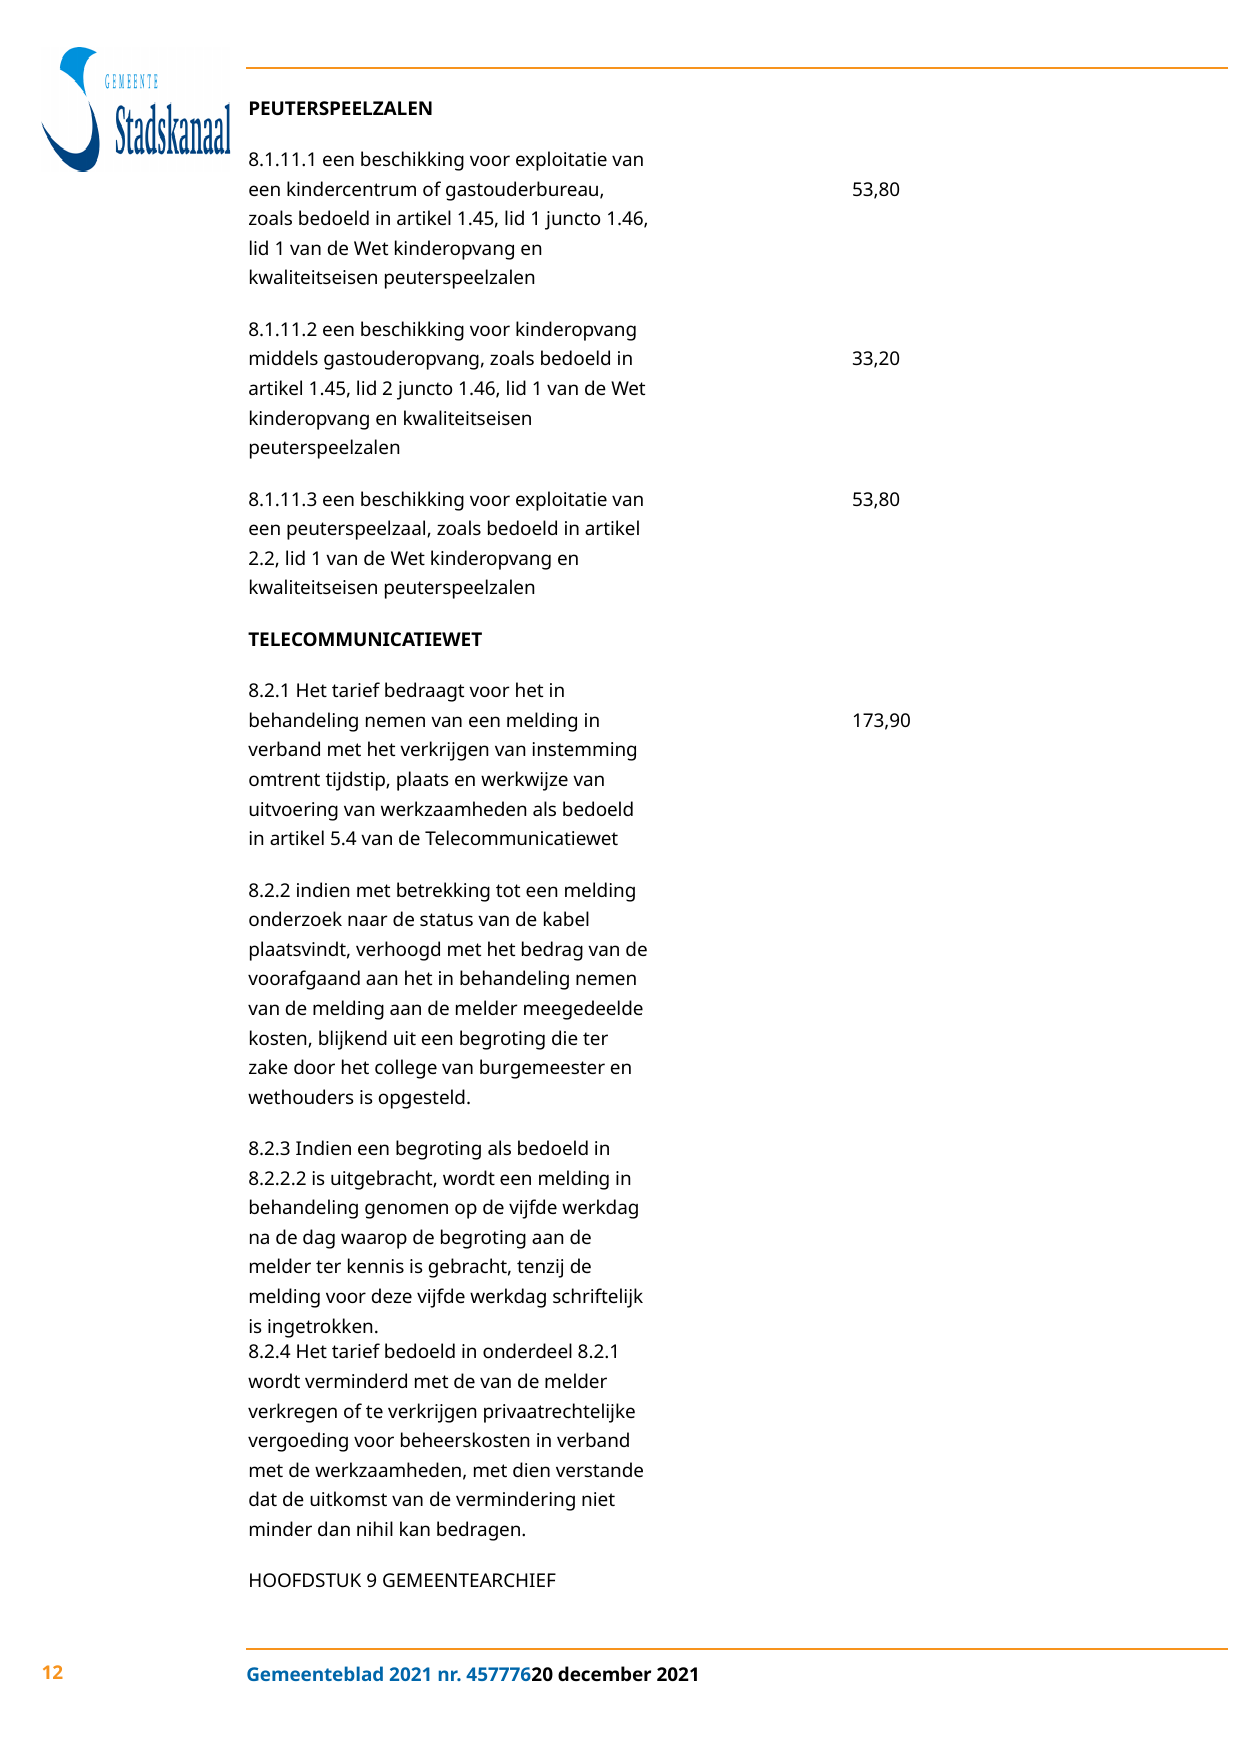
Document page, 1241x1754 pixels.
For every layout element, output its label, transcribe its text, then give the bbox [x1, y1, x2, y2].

table_cell [852, 877, 1052, 1110]
table_cell [852, 1135, 1052, 1339]
table_cell TELECOMMUNICATIEWET [248, 626, 652, 652]
table_cell 53,80 [852, 486, 1052, 600]
table_cell [652, 290, 852, 316]
table_cell [652, 146, 852, 290]
table_cell [652, 486, 852, 600]
table_cell [852, 600, 1052, 626]
table_cell [852, 626, 1052, 652]
table_cell HOOFDSTUK 9 GEMEENTEARCHIEF [248, 1568, 652, 1593]
table_cell [852, 95, 1052, 121]
table_cell [652, 1339, 852, 1542]
table_cell PEUTERSPEELZALEN [248, 95, 652, 121]
table_cell [852, 652, 1052, 677]
table_cell [852, 460, 1052, 486]
table_cell [652, 95, 852, 121]
table_cell [852, 1339, 1052, 1542]
table_cell [248, 121, 652, 146]
table_cell [652, 1568, 852, 1593]
table_cell 8.2.1 Het tarief bedraagt voor het in behandeling nemen van een melding in verband met het verkrijgen van instemming omtrent tijdstip, plaats en werkwijze van uitvoering van werkzaamheden als bedoeld in artikel 5.4 van de Telecommunicatiewet [248, 678, 652, 851]
table_cell 8.1.11.1 een beschikking voor exploitatie van een kindercentrum of gastouderbureau, zoals bedoeld in artikel 1.45, lid 1 juncto 1.46, lid 1 van de Wet kinderopvang en kwaliteitseisen peuterspeelzalen [248, 146, 652, 290]
table_cell [852, 1568, 1052, 1593]
table_cell [652, 460, 852, 486]
table_cell 8.1.11.2 een beschikking voor kinderopvang middels gastouderopvang, zoals bedoeld in artikel 1.45, lid 2 juncto 1.46, lid 1 van de Wet kinderopvang en kwaliteitseisen peuterspeelzalen [248, 316, 652, 460]
table_cell [248, 600, 652, 626]
table_cell 33,20 [852, 316, 1052, 460]
table_cell 8.1.11.3 een beschikking voor exploitatie van een peuterspeelzaal, zoals bedoeld in artikel 2.2, lid 1 van de Wet kinderopvang en kwaliteitseisen peuterspeelzalen [248, 486, 652, 600]
table_cell [652, 600, 852, 626]
table_cell [248, 460, 652, 486]
table_cell [652, 877, 852, 1110]
table_cell [652, 1110, 852, 1135]
table_cell [652, 678, 852, 851]
table_cell [248, 290, 652, 316]
table_cell [652, 316, 852, 460]
table_cell [248, 1110, 652, 1135]
table_cell [852, 1110, 1052, 1135]
table_cell 8.2.2 indien met betrekking tot een melding onderzoek naar de status van de kabel plaatsvindt, verhoogd met het bedrag van de voorafgaand aan het in behandeling nemen van de melding aan de melder meegedeelde kosten, blijkend uit een begroting die ter zake door het college van burgemeester en wethouders is opgesteld. [248, 877, 652, 1110]
table_cell [248, 652, 652, 677]
table_cell [652, 121, 852, 146]
table_cell 53,80 [852, 146, 1052, 290]
table_cell [852, 1542, 1052, 1568]
table_cell 8.2.3 Indien een begroting als bedoeld in 8.2.2.2 is uitgebracht, wordt een melding in behandeling genomen op de vijfde werkdag na de dag waarop de begroting aan de melder ter kennis is gebracht, tenzij de melding voor deze vijfde werkdag schriftelijk is ingetrokken. [248, 1135, 652, 1339]
table_cell [652, 1135, 852, 1339]
picture [41, 47, 231, 172]
table_cell 173,90 [852, 678, 1052, 851]
table_cell [652, 652, 852, 677]
table_cell 8.2.4 Het tarief bedoeld in onderdeel 8.2.1 wordt verminderd met de van de melder verkregen of te verkrijgen privaatrechtelijke vergoeding voor beheerskosten in verband met de werkzaamheden, met dien verstande dat de uitkomst van de vermindering niet minder dan nihil kan bedragen. [248, 1339, 652, 1542]
table_cell [852, 851, 1052, 877]
table_cell [852, 121, 1052, 146]
table_cell [652, 851, 852, 877]
table_cell [248, 1542, 652, 1568]
table_cell [852, 290, 1052, 316]
table_cell [248, 851, 652, 877]
table_cell [652, 626, 852, 652]
table_cell [652, 1542, 852, 1568]
